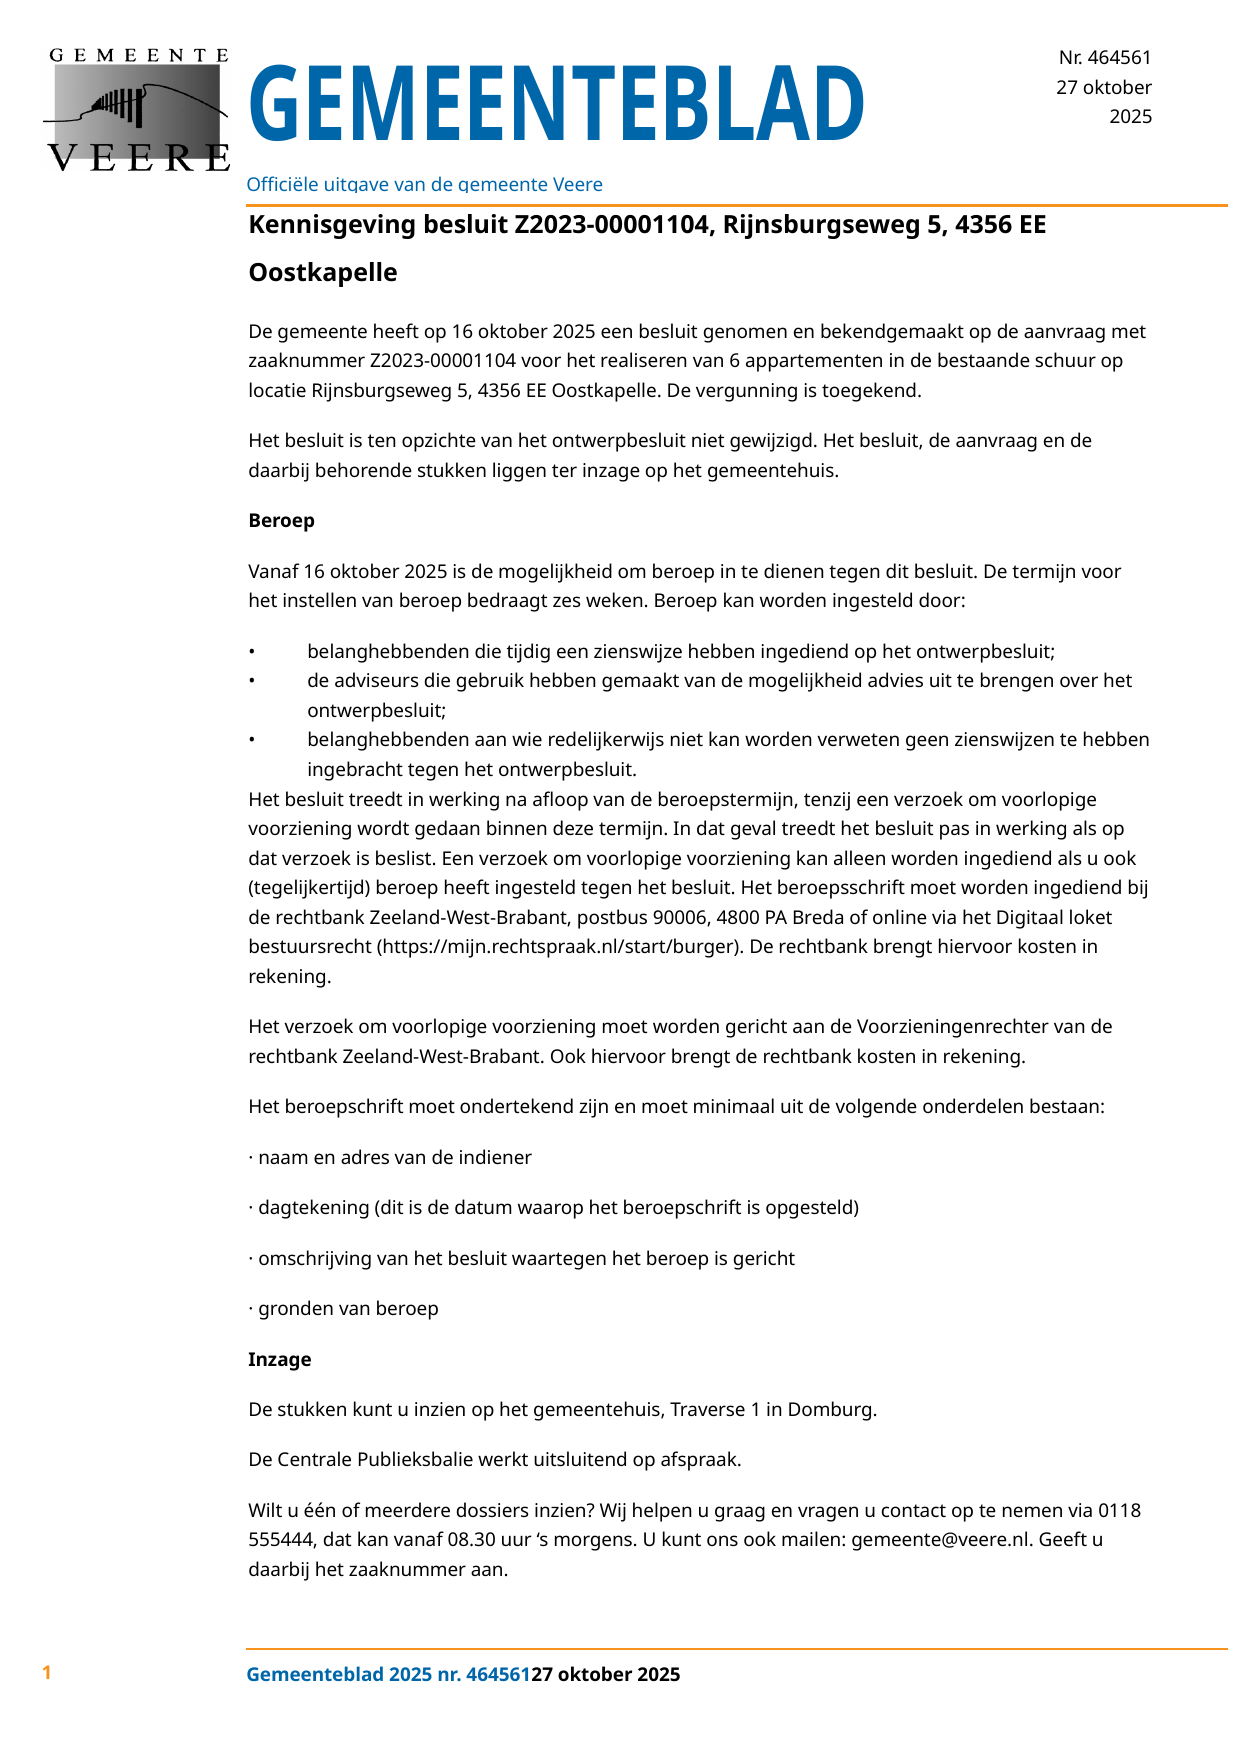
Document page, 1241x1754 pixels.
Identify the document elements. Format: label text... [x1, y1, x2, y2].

text · gronden van beroep [248, 1295, 1152, 1321]
text Het verzoek om voorlopige voorziening moet worden gericht aan de Voorzieningenrechter van de rechtbank Zeeland-West-Brabant. Ook hiervoor brengt de rechtbank kosten in rekening. [248, 1014, 1152, 1069]
text De Centrale Publieksbalie werkt uitsluitend op afspraak. [248, 1447, 1152, 1472]
text · dagtekening (dit is de datum waarop het beroepschrift is opgesteld) [248, 1194, 1152, 1220]
text Inzage [248, 1346, 1152, 1372]
picture [41, 47, 231, 172]
text De stukken kunt u inzien op het gemeentehuis, Traverse 1 in Domburg. [248, 1396, 1152, 1422]
list belanghebbenden die tijdig een zienswijze hebben ingediend op het ontwerpbesluit; [248, 638, 1152, 664]
text Het besluit treedt in werking na afloop van de beroepstermijn, tenzij een verzoek om voorlopige voorziening wordt gedaan binnen deze termijn. In dat geval treedt het besluit pas in werking als op dat verzoek is beslist. Een verzoek om voorlopige voorziening kan alleen worden ingediend als u ook (tegelijkertijd) beroep heeft ingesteld tegen het besluit. Het beroepsschrift moet worden ingediend bij de rechtbank Zeeland-West-Brabant, postbus 90006, 4800 PA Breda of online via het Digitaal loket bestuursrecht (https://mijn.rechtspraak.nl/start/burger). De rechtbank brengt hiervoor kosten in rekening. [248, 786, 1152, 989]
list belanghebbenden aan wie redelijkerwijs niet kan worden verweten geen zienswijzen te hebben ingebracht tegen het ontwerpbesluit. [248, 727, 1152, 782]
text Wilt u één of meerdere dossiers inzien? Wij helpen u graag en vragen u contact op te nemen via 0118 555444, dat kan vanaf 08.30 uur ‘s morgens. U kunt ons ook mailen: gemeente@veere.nl. Geeft u daarbij het zaaknummer aan. [248, 1497, 1152, 1582]
text Vanaf 16 oktober 2025 is de mogelijkheid om beroep in te dienen tegen dit besluit. De termijn voor het instellen van beroep bedraagt zes weken. Beroep kan worden ingesteld door: [248, 558, 1152, 613]
text Het besluit is ten opzichte van het ontwerpbesluit niet gewijzigd. Het besluit, de aanvraag en de daarbij behorende stukken liggen ter inzage op het gemeentehuis. [248, 427, 1152, 483]
text · naam en adres van de indiener [248, 1144, 1152, 1170]
list de adviseurs die gebruik hebben gemaakt van de mogelijkheid advies uit te brengen over het ontwerpbesluit; [248, 667, 1152, 723]
text Kennisgeving besluit Z2023-00001104, Rijnsburgseweg 5, 4356 EE Oostkapelle [248, 207, 1152, 288]
text · omschrijving van het besluit waartegen het beroep is gericht [248, 1245, 1152, 1271]
text De gemeente heeft op 16 oktober 2025 een besluit genomen en bekendgemaakt op de aanvraag met zaaknummer Z2023-00001104 voor het realiseren van 6 appartementen in de bestaande schuur op locatie Rijnsburgseweg 5, 4356 EE Oostkapelle. De vergunning is toegekend. [248, 318, 1152, 403]
text Het beroepschrift moet ondertekend zijn en moet minimaal uit de volgende onderdelen bestaan: [248, 1094, 1152, 1119]
text Beroep [248, 507, 1152, 533]
